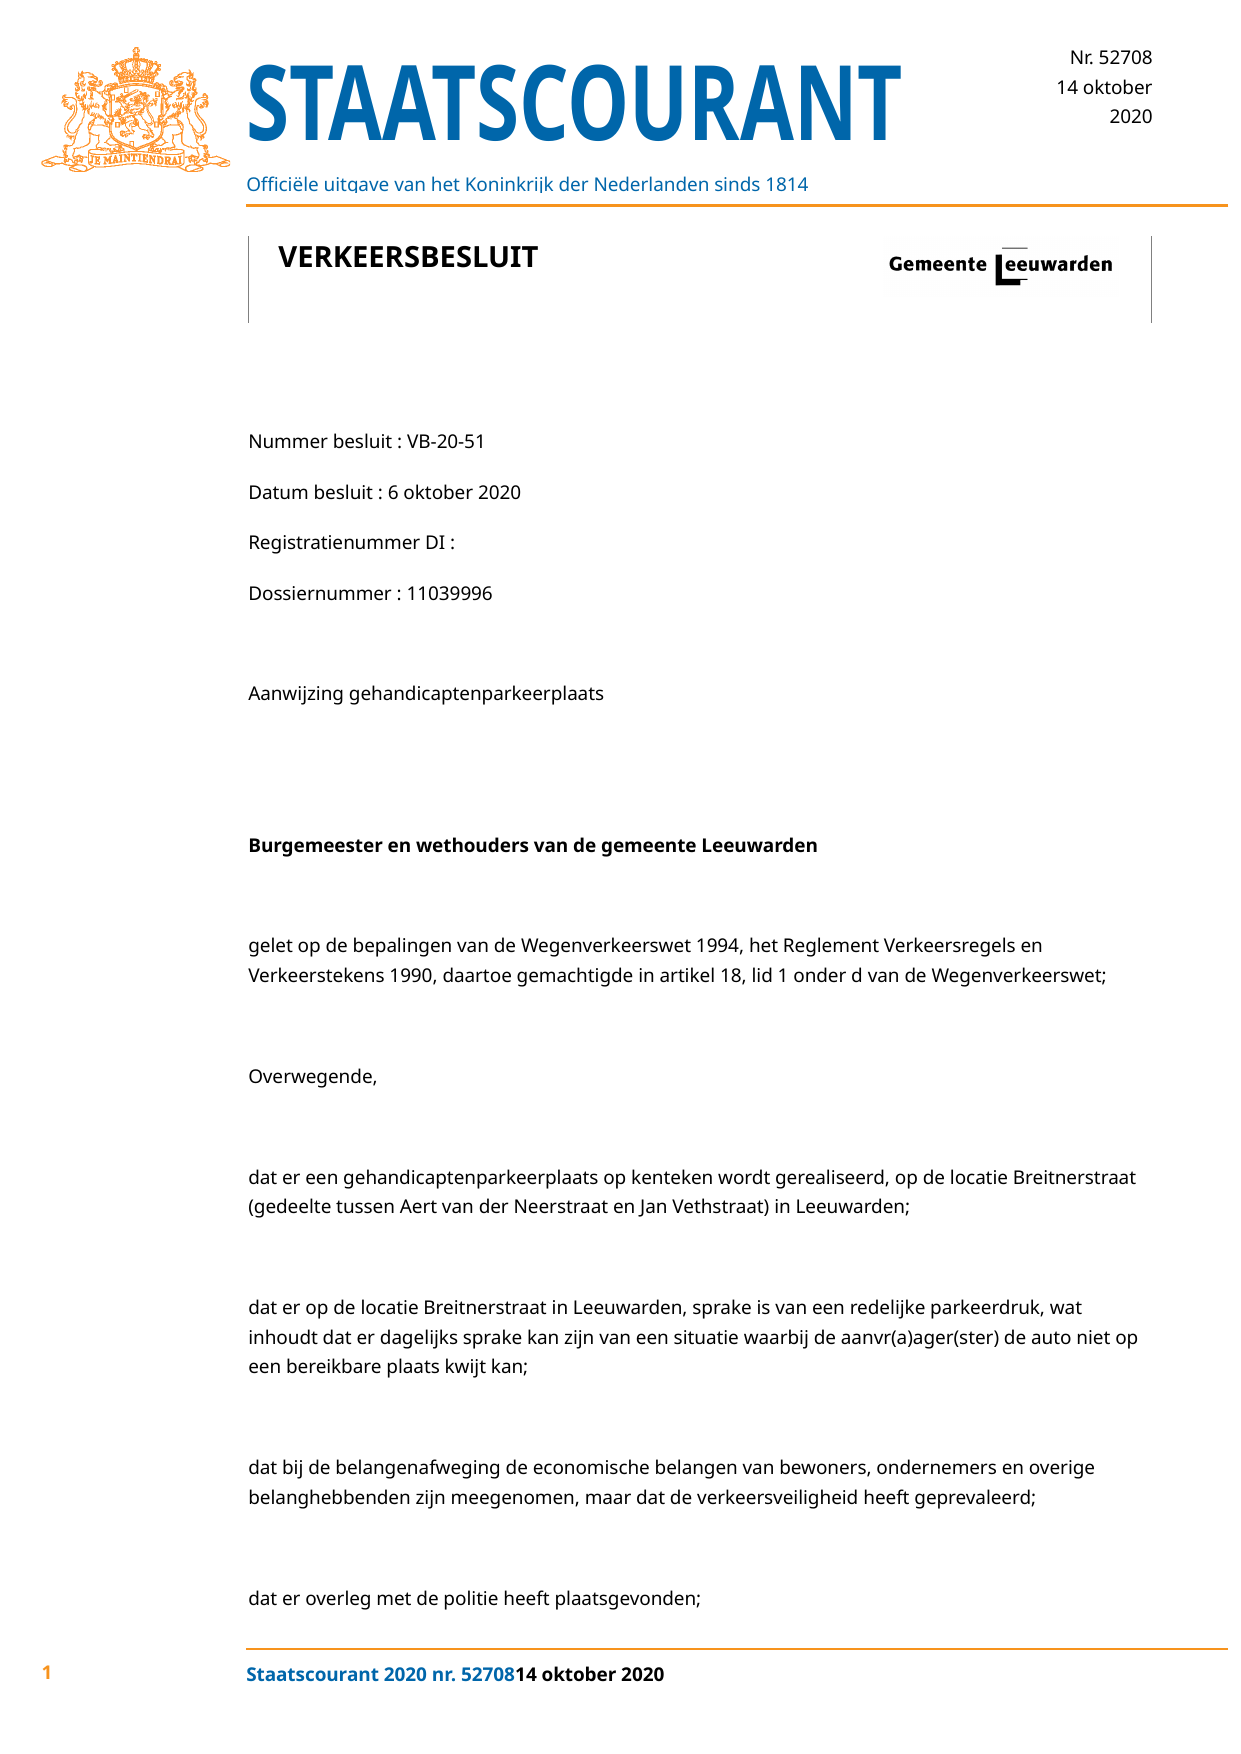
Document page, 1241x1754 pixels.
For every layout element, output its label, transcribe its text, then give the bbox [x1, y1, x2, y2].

text Datum besluit : 6 oktober 2020 [248, 479, 1152, 504]
text dat bij de belangenafweging de economische belangen van bewoners, ondernemers en overige belanghebbenden zijn meegenomen, maar dat de verkeersveiligheid heeft geprevaleerd; [248, 1454, 1152, 1509]
text Dossiernummer : 11039996 [248, 580, 1152, 605]
text dat er overleg met de politie heeft plaatsgevonden; [248, 1585, 1152, 1610]
text Registratienummer DI : [248, 529, 1152, 555]
text Nummer besluit : VB-20-51 [248, 428, 1152, 454]
text dat er op de locatie Breitnerstraat in Leeuwarden, sprake is van een redelijke parkeerdruk, wat inhoudt dat er dagelijks sprake kan zijn van een situatie waarbij de aanvr(a)ager(ster) de auto niet op een bereikbare plaats kwijt kan; [248, 1294, 1152, 1379]
text Aanwijzing gehandicaptenparkeerplaats [248, 681, 1152, 706]
text gelet op de bepalingen van de Wegenverkeerswet 1994, het Reglement Verkeersregels en Verkeerstekens 1990, daartoe gemachtigde in artikel 18, lid 1 onder d van de Wegenverkeerswet; [248, 933, 1152, 988]
table_header [850, 236, 1151, 323]
text dat er een gehandicaptenparkeerplaats op kenteken wordt gerealiseerd, op de locatie Breitnerstraat (gedeelte tussen Aert van der Neerstraat en Jan Vethstraat) in Leeuwarden; [248, 1164, 1152, 1219]
text Burgemeester en wethouders van de gemeente Leeuwarden [248, 832, 1152, 857]
picture [882, 236, 1119, 297]
table_header VERKEERSBESLUIT [249, 236, 850, 323]
text Overwegende, [248, 1063, 1152, 1089]
picture [41, 47, 231, 172]
